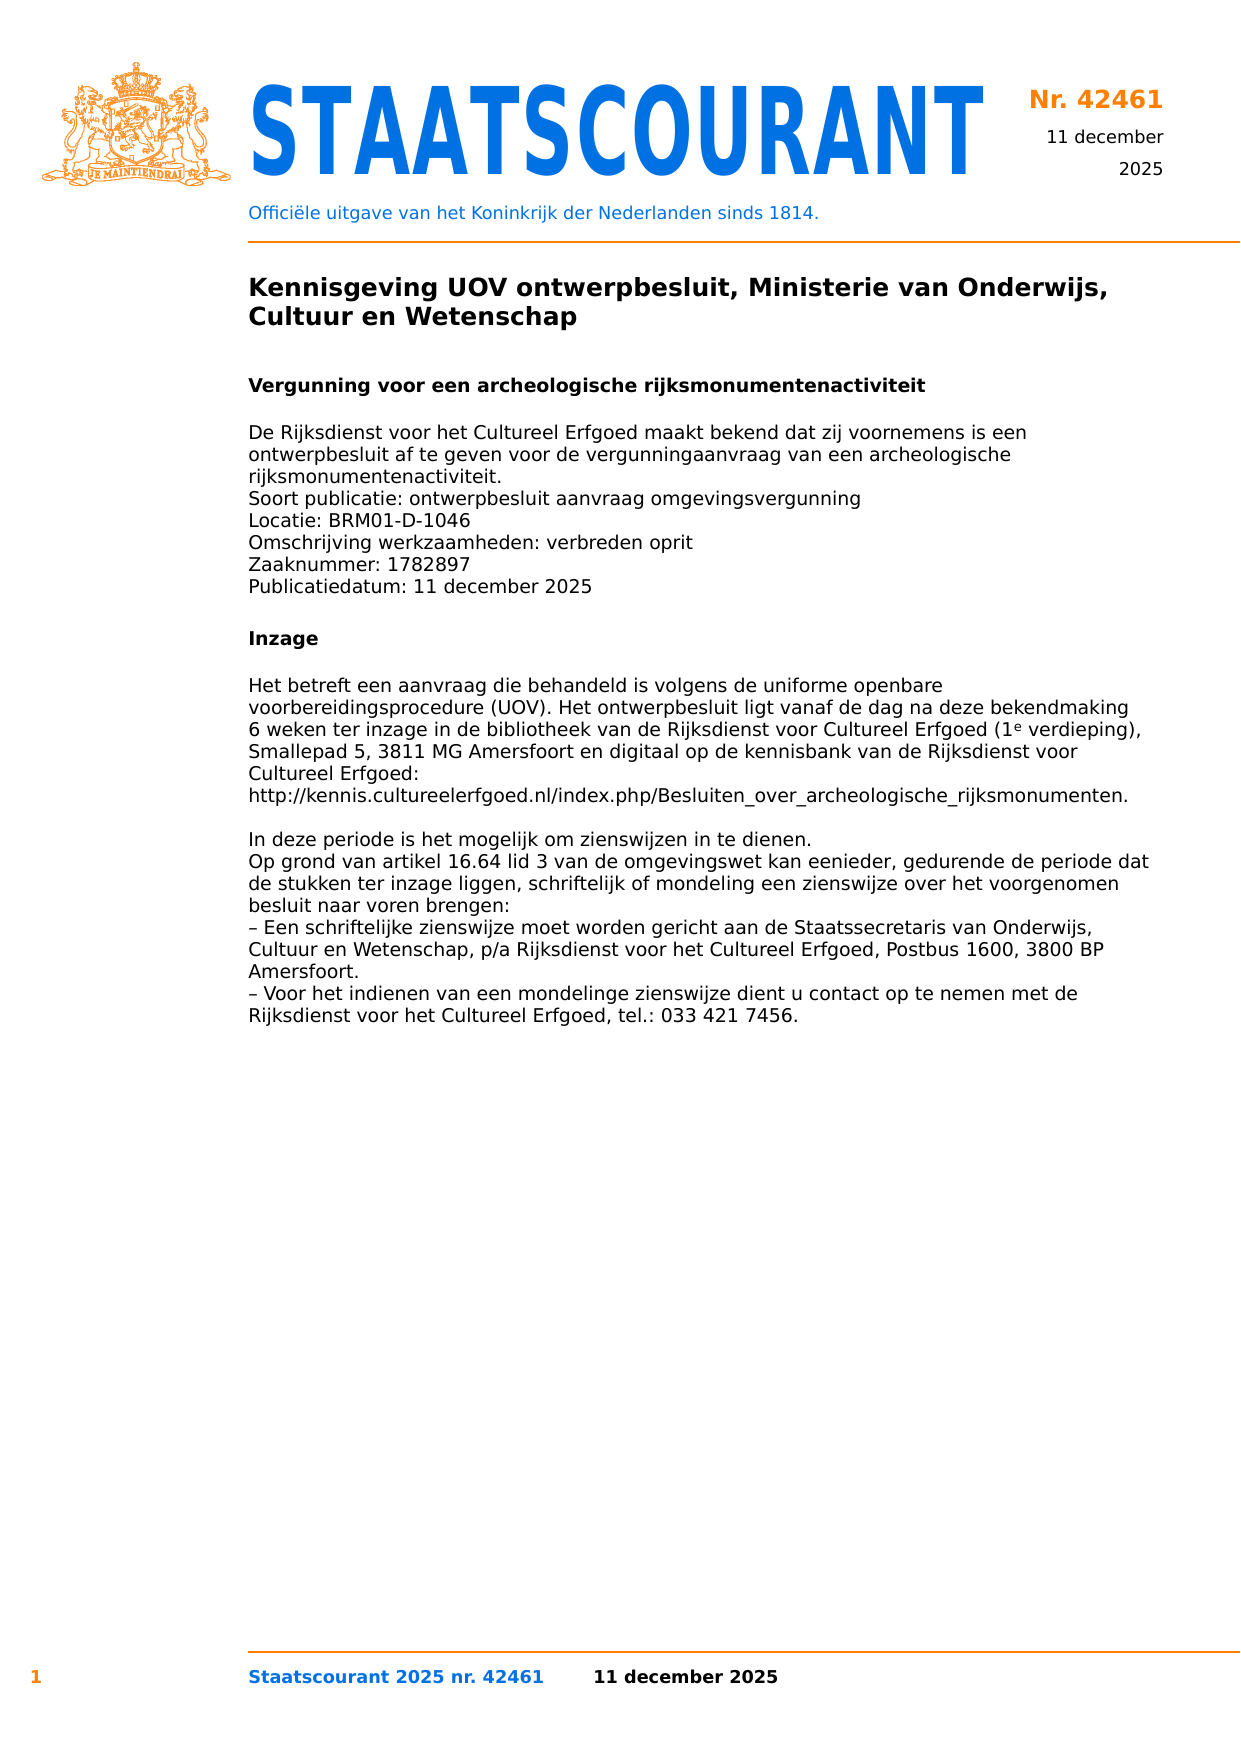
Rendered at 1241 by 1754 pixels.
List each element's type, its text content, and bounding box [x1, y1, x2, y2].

table_cell 11 december [998, 121, 1240, 153]
table_cell Officiële uitgave van het Koninkrijk der Nederlanden sinds 1814. [248, 203, 1240, 241]
text Publicatiedatum: 11 december 2025 [248, 576, 1163, 598]
text Locatie: BRM01-D-1046 [248, 510, 1163, 532]
text Zaaknummer: 1782897 [248, 554, 1163, 576]
table_cell 2025 [998, 153, 1240, 203]
subtitle Kennisgeving UOV ontwerpbesluit, Ministerie van Onderwijs, Cultuur en Wetenschap [248, 273, 1163, 331]
text Omschrijving werkzaamheden: verbreden oprit [248, 532, 1163, 554]
table_header [25, 62, 248, 241]
text De Rijksdienst voor het Cultureel Erfgoed maakt bekend dat zij voornemens is een ontwerpbesluit af te geven voor de vergunningaanvraag van een archeologische rijksmonumentenactiviteit. [248, 422, 1163, 488]
subtitle Vergunning voor een archeologische rijksmonumentenactiviteit [248, 375, 1163, 397]
text Op grond van artikel 16.64 lid 3 van de omgevingswet kan eenieder, gedurende de periode dat de stukken ter inzage liggen, schriftelijk of mondeling een zienswijze over het voorgenomen besluit naar voren brengen: [248, 851, 1163, 917]
text – Voor het indienen van een mondelinge zienswijze dient u contact op te nemen met de Rijksdienst voor het Cultureel Erfgoed, tel.: 033 421 7456. [248, 982, 1163, 1026]
picture [41, 62, 231, 186]
text – Een schriftelijke zienswijze moet worden gericht aan de Staatssecretaris van Onderwijs, Cultuur en Wetenschap, p/a Rijksdienst voor het Cultureel Erfgoed, Postbus 1600, 3800 BP Amersfoort. [248, 917, 1163, 982]
text Het betreft een aanvraag die behandeld is volgens de uniforme openbare voorbereidingsprocedure (UOV). Het ontwerpbesluit ligt vanaf de dag na deze bekendmaking 6 weken ter inzage in de bibliotheek van de Rijksdienst voor Cultureel Erfgoed (1e verdieping), Smallepad 5, 3811 MG Amersfoort en digitaal op de kennisbank van de Rijksdienst voor Cultureel Erfgoed: http://kennis.cultureelerfgoed.nl/index.php/Besluiten_over_archeologische_rijksmonumenten. [248, 675, 1163, 807]
text Soort publicatie: ontwerpbesluit aanvraag omgevingsvergunning [248, 488, 1163, 510]
table_header STAATSCOURANT [248, 62, 998, 203]
table_header Nr. 42461 [998, 62, 1240, 121]
subtitle Inzage [248, 628, 1163, 650]
text In deze periode is het mogelijk om zienswijzen in te dienen. [248, 829, 1163, 851]
